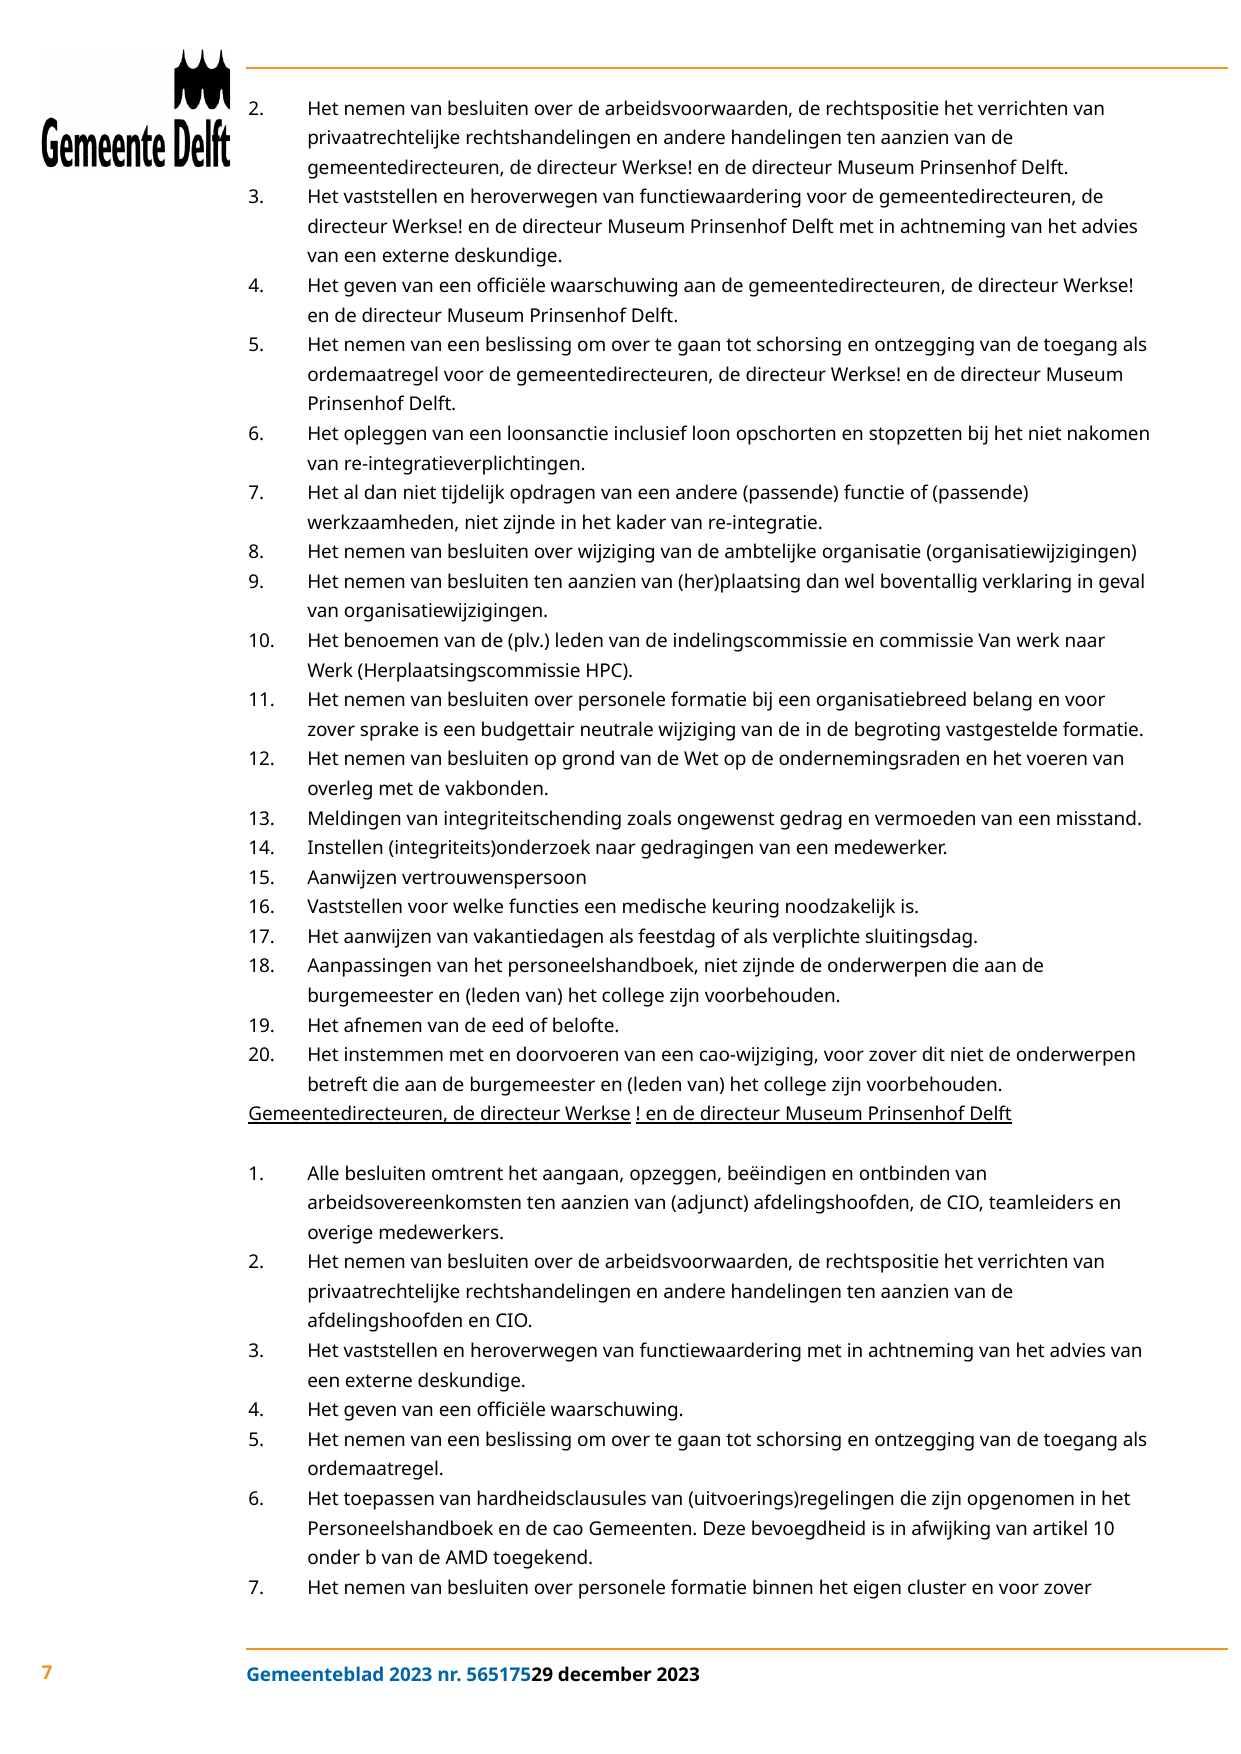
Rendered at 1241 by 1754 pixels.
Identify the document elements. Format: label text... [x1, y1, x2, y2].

list Het vaststellen en heroverwegen van functiewaardering met in achtneming van het advies van een externe deskundige. [248, 1337, 1152, 1393]
list Het al dan niet tijdelijk opdragen van een andere (passende) functie of (passende) werkzaamheden, niet zijnde in het kader van re-integratie. [248, 479, 1152, 535]
list Het aanwijzen van vakantiedagen als feestdag of als verplichte sluitingsdag. [248, 923, 1152, 949]
list Het instemmen met en doorvoeren van een cao-wijziging, voor zover dit niet de onderwerpen betreft die aan de burgemeester en (leden van) het college zijn voorbehouden. [248, 1041, 1152, 1097]
list Het afnemen van de eed of belofte. [248, 1012, 1152, 1038]
list Het benoemen van de (plv.) leden van de indelingscommissie en commissie Van werk naar Werk (Herplaatsingscommissie HPC). [248, 627, 1152, 683]
list Het nemen van besluiten over de arbeidsvoorwaarden, de rechtspositie het verrichten van privaatrechtelijke rechtshandelingen en andere handelingen ten aanzien van de gemeentedirecteuren, de directeur Werkse! en de directeur Museum Prinsenhof Delft. [248, 95, 1152, 180]
list Het nemen van besluiten op grond van de Wet op de ondernemingsraden en het voeren van overleg met de vakbonden. [248, 746, 1152, 801]
picture [41, 47, 231, 172]
list Het nemen van besluiten over personele formatie binnen het eigen cluster en voor zover [248, 1574, 1152, 1600]
list Het opleggen van een loonsanctie inclusief loon opschorten en stopzetten bij het niet nakomen van re-integratieverplichtingen. [248, 420, 1152, 476]
text Gemeentedirecteuren, de directeur Werkse ! en de directeur Museum Prinsenhof Delft [248, 1101, 1152, 1126]
list Het vaststellen en heroverwegen van functiewaardering voor de gemeentedirecteuren, de directeur Werkse! en de directeur Museum Prinsenhof Delft met in achtneming van het advies van een externe deskundige. [248, 183, 1152, 268]
list Het toepassen van hardheidsclausules van (uitvoerings)regelingen die zijn opgenomen in het Personeelshandboek en de cao Gemeenten. Deze bevoegdheid is in afwijking van artikel 10 onder b van de AMD toegekend. [248, 1485, 1152, 1570]
list Meldingen van integriteitschending zoals ongewenst gedrag en vermoeden van een misstand. [248, 805, 1152, 831]
list Het nemen van besluiten ten aanzien van (her)plaatsing dan wel boventallig verklaring in geval van organisatiewijzigingen. [248, 568, 1152, 623]
list Alle besluiten omtrent het aangaan, opzeggen, beëindigen en ontbinden van arbeidsovereenkomsten ten aanzien van (adjunct) afdelingshoofden, de CIO, teamleiders en overige medewerkers. [248, 1160, 1152, 1245]
list Het geven van een officiële waarschuwing aan de gemeentedirecteuren, de directeur Werkse! en de directeur Museum Prinsenhof Delft. [248, 272, 1152, 328]
list Instellen (integriteits)onderzoek naar gedragingen van een medewerker. [248, 834, 1152, 860]
list Het geven van een officiële waarschuwing. [248, 1396, 1152, 1422]
list Aanwijzen vertrouwenspersoon [248, 864, 1152, 890]
list Aanpassingen van het personeelshandboek, niet zijnde de onderwerpen die aan de burgemeester en (leden van) het college zijn voorbehouden. [248, 953, 1152, 1008]
list Vaststellen voor welke functies een medische keuring noodzakelijk is. [248, 893, 1152, 919]
list Het nemen van een beslissing om over te gaan tot schorsing en ontzegging van de toegang als ordemaatregel voor de gemeentedirecteuren, de directeur Werkse! en de directeur Museum Prinsenhof Delft. [248, 331, 1152, 416]
list Het nemen van besluiten over wijziging van de ambtelijke organisatie (organisatiewijzigingen) [248, 538, 1152, 564]
list Het nemen van besluiten over de arbeidsvoorwaarden, de rechtspositie het verrichten van privaatrechtelijke rechtshandelingen en andere handelingen ten aanzien van de afdelingshoofden en CIO. [248, 1248, 1152, 1333]
list Het nemen van een beslissing om over te gaan tot schorsing en ontzegging van de toegang als ordemaatregel. [248, 1426, 1152, 1481]
list Het nemen van besluiten over personele formatie bij een organisatiebreed belang en voor zover sprake is een budgettair neutrale wijziging van de in de begroting vastgestelde formatie. [248, 686, 1152, 742]
